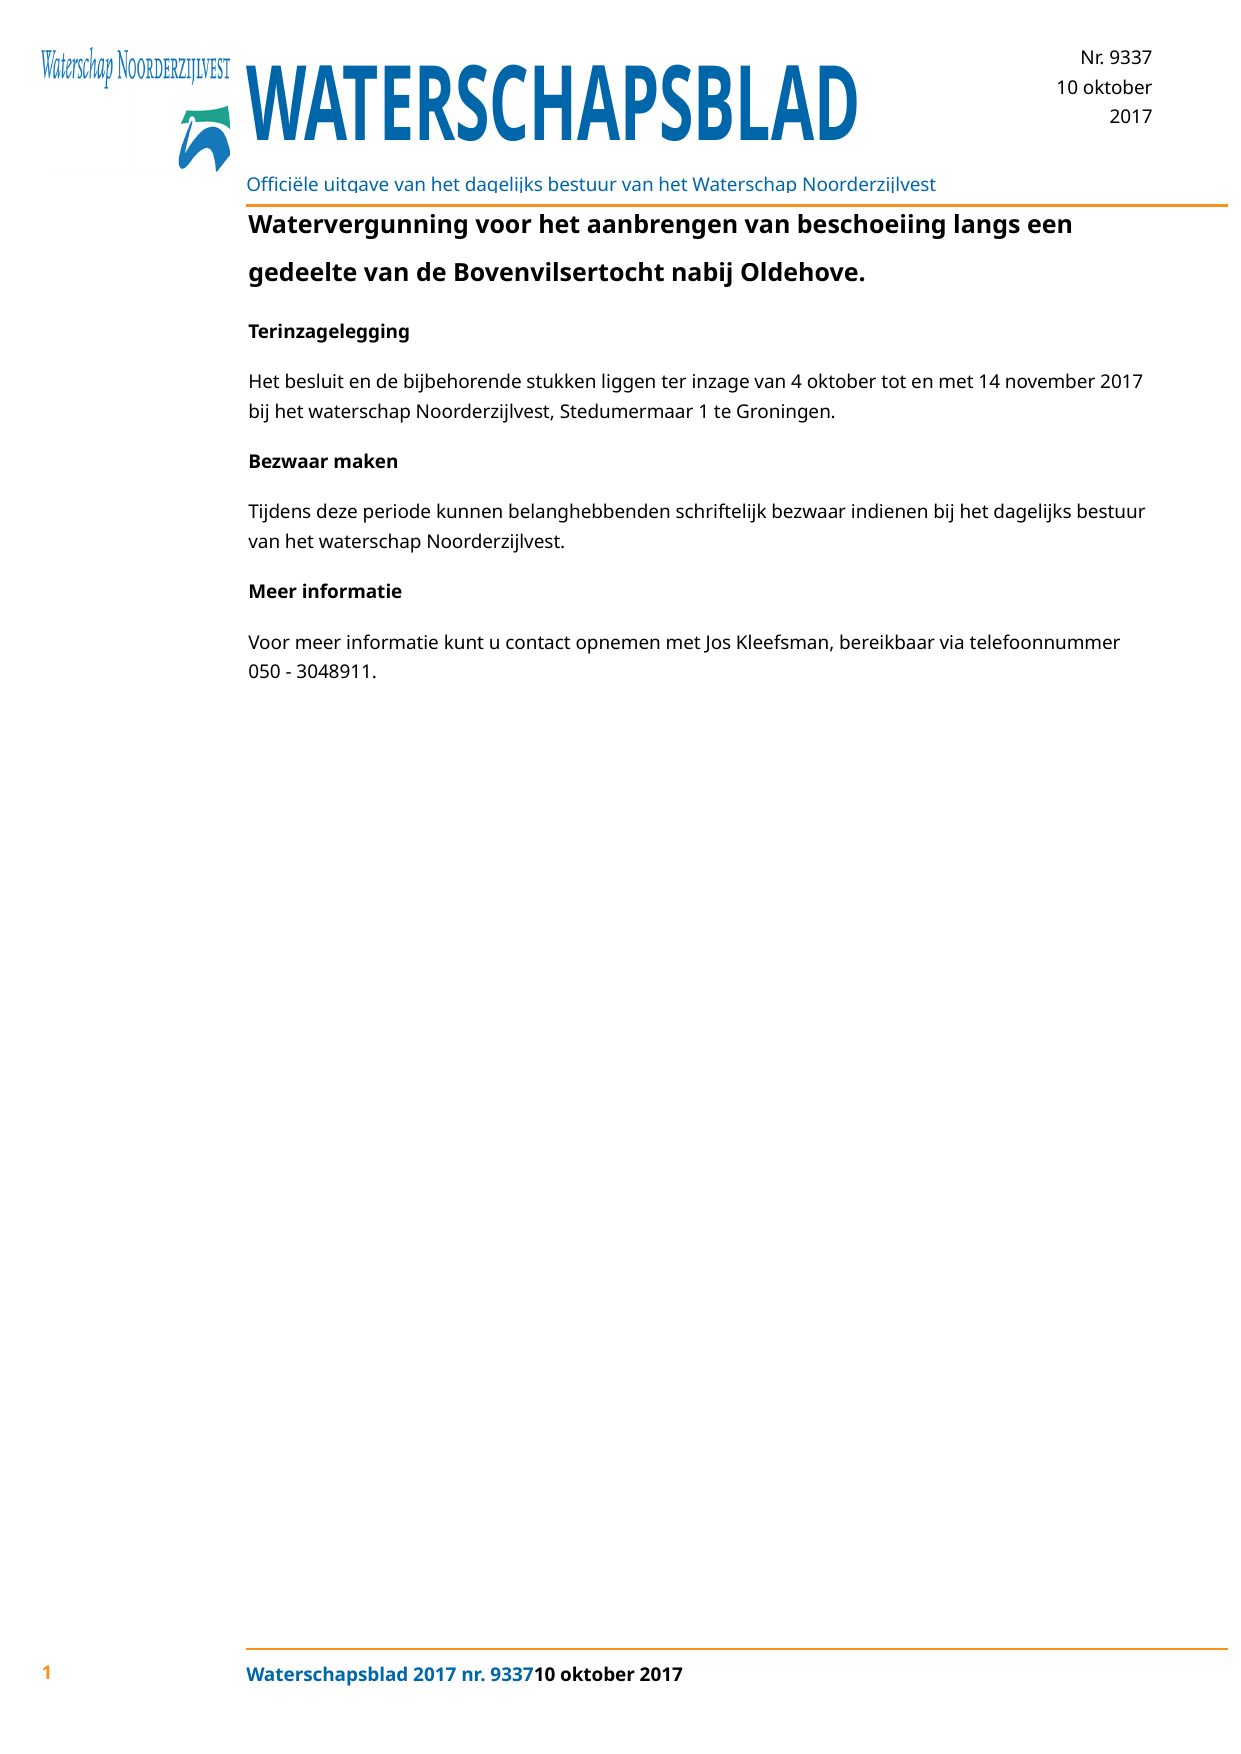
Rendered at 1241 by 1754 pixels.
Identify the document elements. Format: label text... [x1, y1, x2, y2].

picture [41, 47, 231, 172]
text Voor meer informatie kunt u contact opnemen met Jos Kleefsman, bereikbaar via telefoonnummer 050 - 3048911. [248, 629, 1152, 684]
text Watervergunning voor het aanbrengen van beschoeiing langs een gedeelte van de Bovenvilsertocht nabij Oldehove. [248, 207, 1152, 288]
text Tijdens deze periode kunnen belanghebbenden schriftelijk bezwaar indienen bij het dagelijks bestuur van het waterschap Noorderzijlvest. [248, 499, 1152, 554]
text Het besluit en de bijbehorende stukken liggen ter inzage van 4 oktober tot en met 14 november 2017 bij het waterschap Noorderzijlvest, Stedumermaar 1 te Groningen. [248, 368, 1152, 424]
text Meer informatie [248, 579, 1152, 604]
text Bezwaar maken [248, 448, 1152, 474]
text Terinzagelegging [248, 318, 1152, 344]
